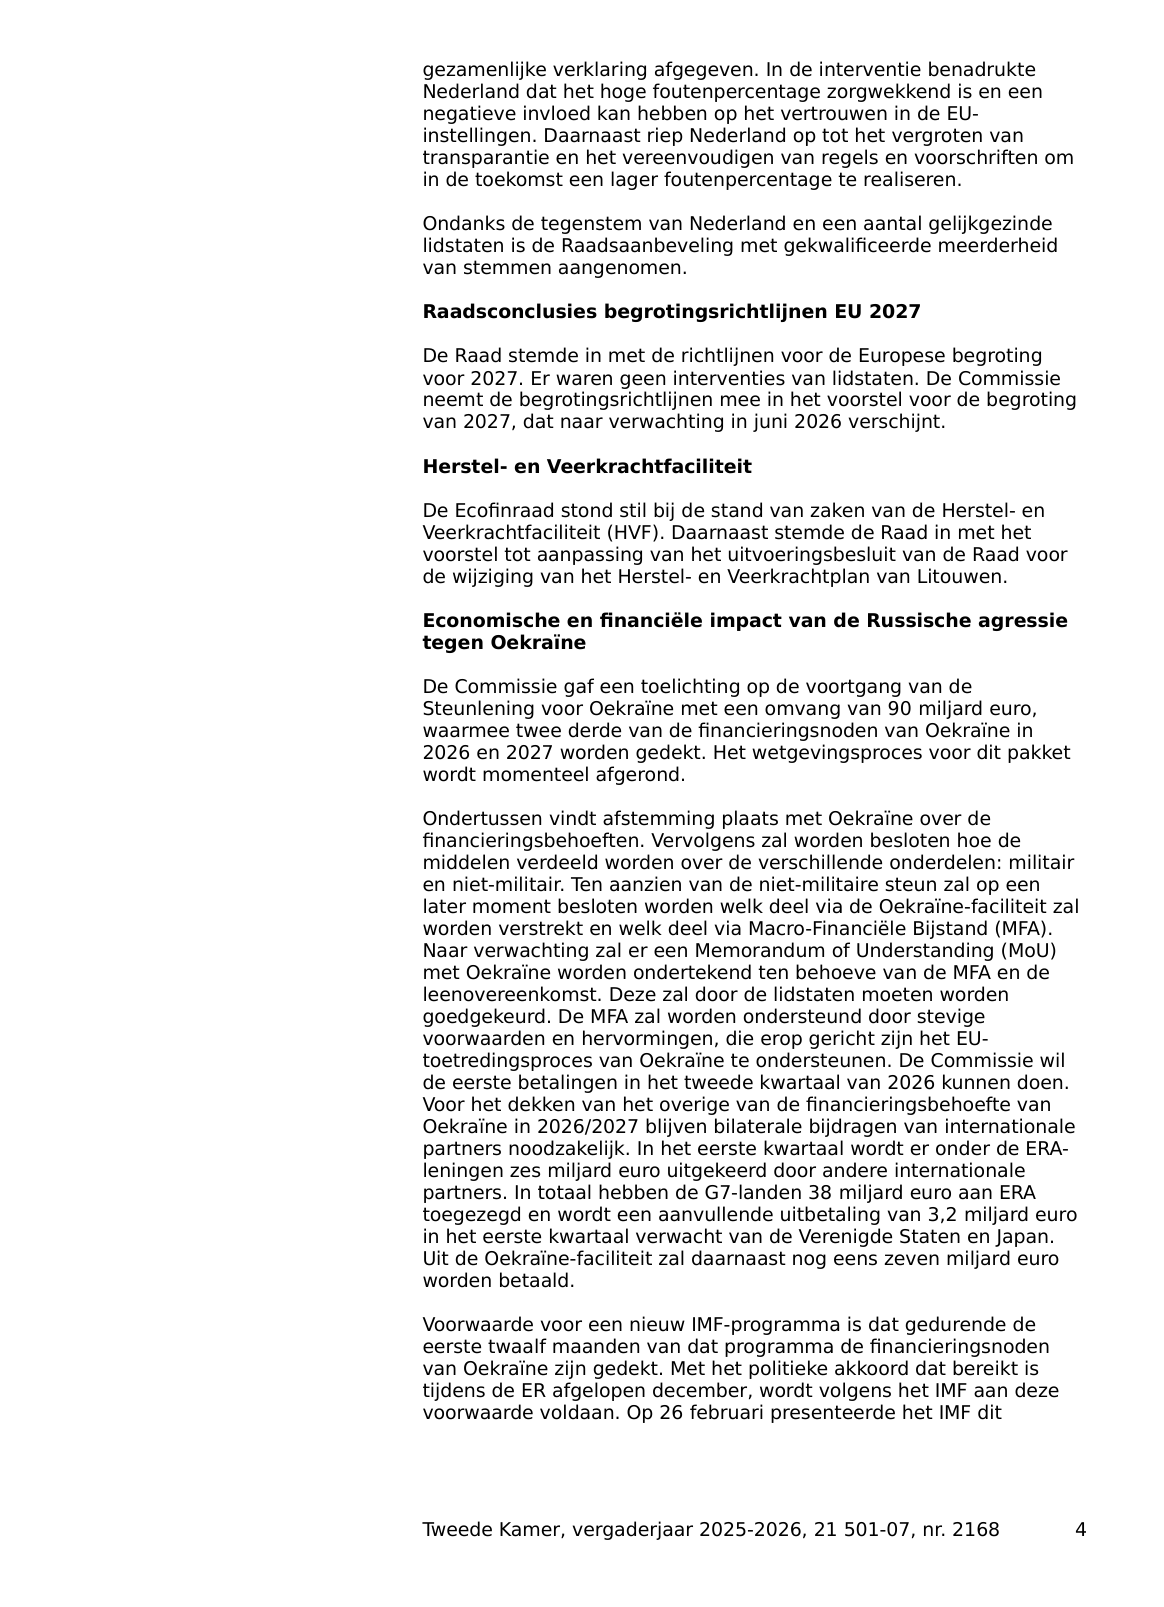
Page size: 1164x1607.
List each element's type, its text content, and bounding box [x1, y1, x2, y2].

text Ondertussen vindt afstemming plaats met Oekraïne over de financieringsbehoeften. Vervolgens zal worden besloten hoe de middelen verdeeld worden over de verschillende onderdelen: militair en niet-militair. Ten aanzien van de niet-militaire steun zal op een later moment besloten worden welk deel via de Oekraïne-faciliteit zal worden verstrekt en welk deel via Macro-Financiële Bijstand (MFA). Naar verwachting zal er een Memorandum of Understanding (MoU) met Oekraïne worden ondertekend ten behoeve van de MFA en de leenovereenkomst. Deze zal door de lidstaten moeten worden goedgekeurd. De MFA zal worden ondersteund door stevige voorwaarden en hervormingen, die erop gericht zijn het EU-toetredingsproces van Oekraïne te ondersteunen. De Commissie wil de eerste betalingen in het tweede kwartaal van 2026 kunnen doen. Voor het dekken van het overige van de financieringsbehoefte van Oekraïne in 2026/2027 blijven bilaterale bijdragen van internationale partners noodzakelijk. In het eerste kwartaal wordt er onder de ERA-leningen zes miljard euro uitgekeerd door andere internationale partners. In totaal hebben de G7-landen 38 miljard euro aan ERA toegezegd en wordt een aanvullende uitbetaling van 3,2 miljard euro in het eerste kwartaal verwacht van de Verenigde Staten en Japan. Uit de Oekraïne-faciliteit zal daarnaast nog eens zeven miljard euro worden betaald. [422, 808, 1087, 1292]
text gezamenlijke verklaring afgegeven. In de interventie benadrukte Nederland dat het hoge foutenpercentage zorgwekkend is en een negatieve invloed kan hebben op het vertrouwen in de EU-instellingen. Daarnaast riep Nederland op tot het vergroten van transparantie en het vereenvoudigen van regels en voorschriften om in de toekomst een lager foutenpercentage te realiseren. [422, 59, 1087, 191]
text De Commissie gaf een toelichting op de voortgang van de Steunlening voor Oekraïne met een omvang van 90 miljard euro, waarmee twee derde van de financieringsnoden van Oekraïne in 2026 en 2027 worden gedekt. Het wetgevingsproces voor dit pakket wordt momenteel afgerond. [422, 676, 1087, 786]
subtitle Economische en financiële impact van de Russische agressie tegen Oekraïne [422, 610, 1087, 654]
text De Raad stemde in met de richtlijnen voor de Europese begroting voor 2027. Er waren geen interventies van lidstaten. De Commissie neemt de begrotingsrichtlijnen mee in het voorstel voor de begroting van 2027, dat naar verwachting in juni 2026 verschijnt. [422, 345, 1087, 433]
subtitle Herstel- en Veerkrachtfaciliteit [422, 456, 1087, 477]
text Voorwaarde voor een nieuw IMF-programma is dat gedurende de eerste twaalf maanden van dat programma de financieringsnoden van Oekraïne zijn gedekt. Met het politieke akkoord dat bereikt is tijdens de ER afgelopen december, wordt volgens het IMF aan deze voorwaarde voldaan. Op 26 februari presenteerde het IMF dit [422, 1314, 1087, 1424]
text De Ecofinraad stond stil bij de stand van zaken van de Herstel- en Veerkrachtfaciliteit (HVF). Daarnaast stemde de Raad in met het voorstel tot aanpassing van het uitvoeringsbesluit van de Raad voor de wijziging van het Herstel- en Veerkrachtplan van Litouwen. [422, 500, 1087, 588]
text Ondanks de tegenstem van Nederland en een aantal gelijkgezinde lidstaten is de Raadsaanbeveling met gekwalificeerde meerderheid van stemmen aangenomen. [422, 213, 1087, 279]
subtitle Raadsconclusies begrotingsrichtlijnen EU 2027 [422, 301, 1087, 323]
